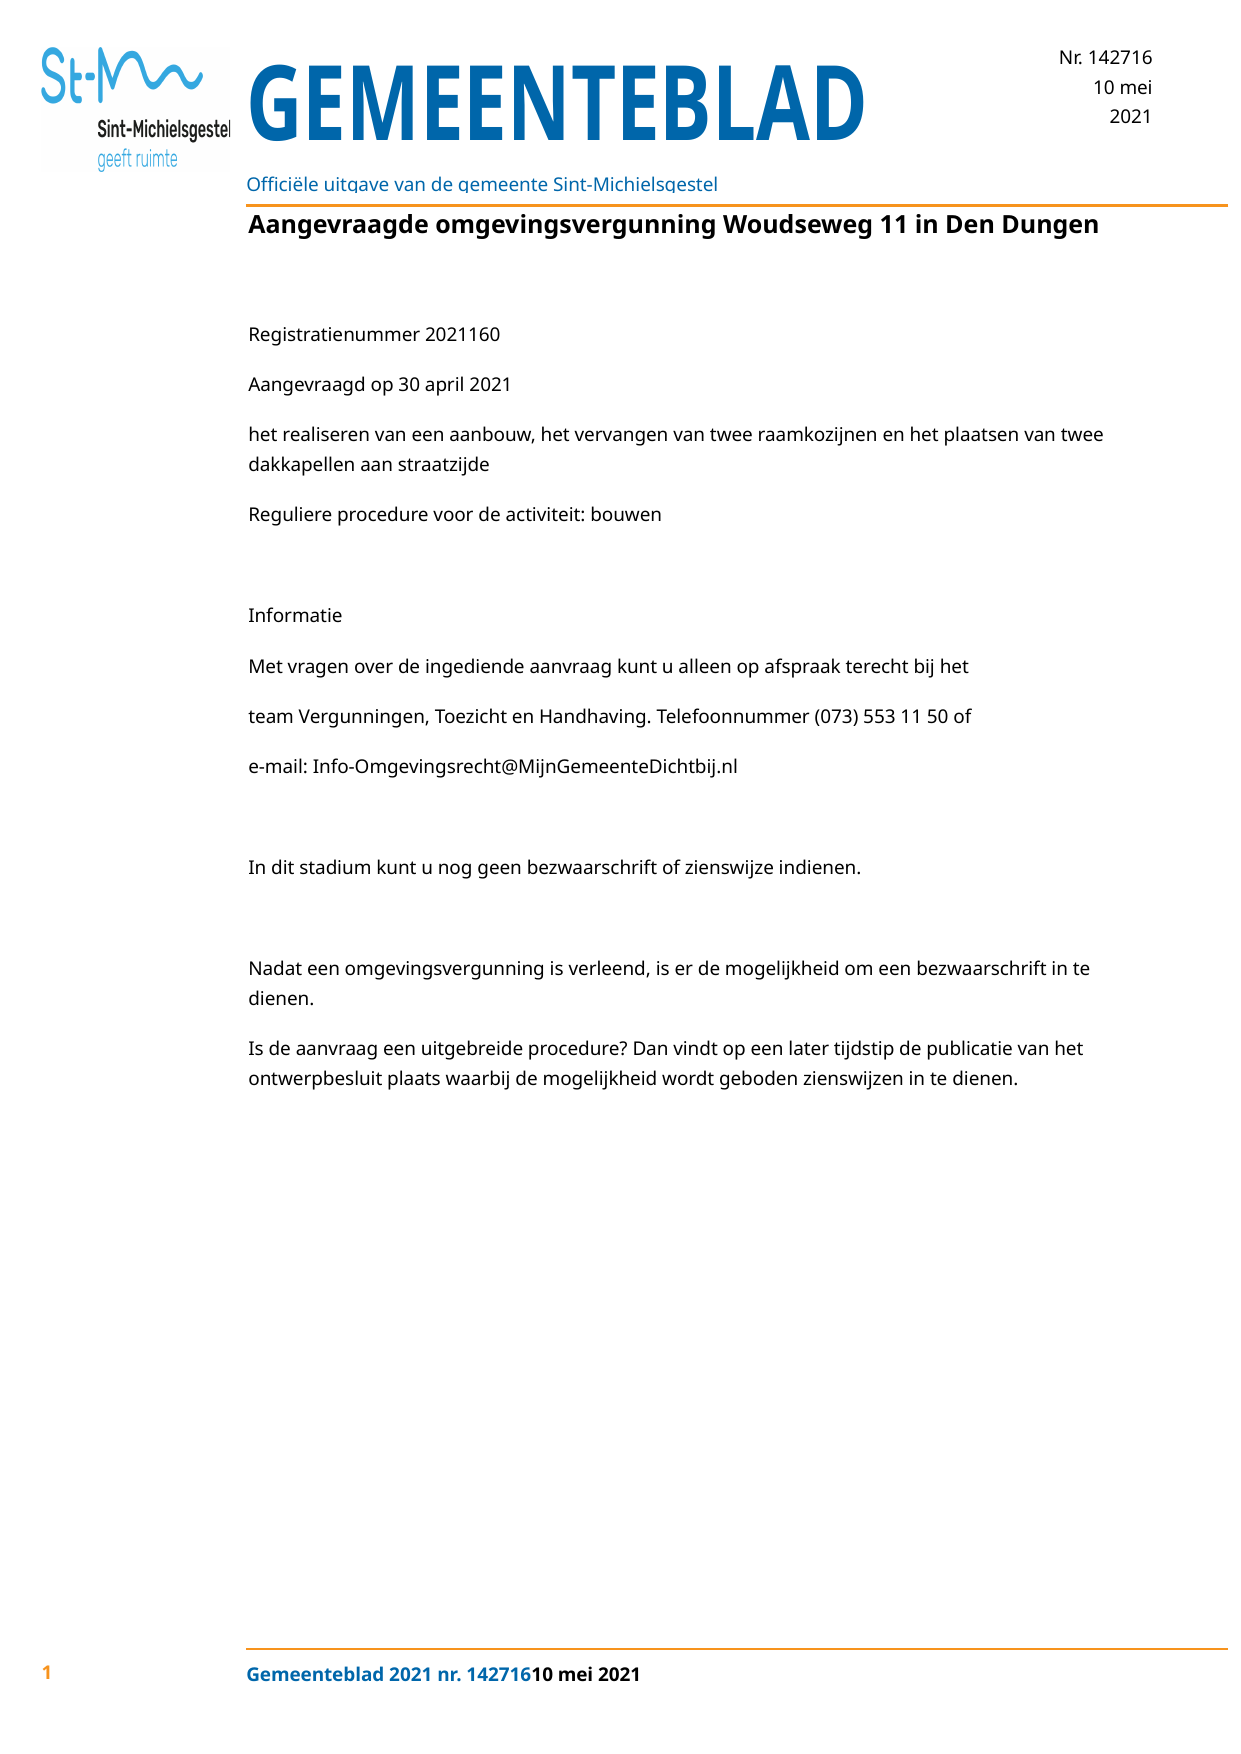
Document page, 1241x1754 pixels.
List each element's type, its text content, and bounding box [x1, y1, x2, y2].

text team Vergunningen, Toezicht en Handhaving. Telefoonnummer (073) 553 11 50 of [248, 703, 1152, 729]
text Met vragen over de ingediende aanvraag kunt u alleen op afspraak terecht bij het [248, 653, 1152, 678]
text Aangevraagd op 30 april 2021 [248, 371, 1152, 397]
text Nadat een omgevingsvergunning is verleend, is er de mogelijkheid om een bezwaarschrift in te dienen. [248, 955, 1152, 1011]
text het realiseren van een aanbouw, het vervangen van twee raamkozijnen en het plaatsen van twee dakkapellen aan straatzijde [248, 422, 1152, 477]
text Registratienummer 2021160 [248, 321, 1152, 346]
picture [41, 47, 231, 172]
text Informatie [248, 602, 1152, 628]
text Reguliere procedure voor de activiteit: bouwen [248, 502, 1152, 527]
text Aangevraagde omgevingsvergunning Woudseweg 11 in Den Dungen [248, 207, 1152, 241]
text Is de aanvraag een uitgebreide procedure? Dan vindt op een later tijdstip de publicatie van het ontwerpbesluit plaats waarbij de mogelijkheid wordt geboden zienswijzen in te dienen. [248, 1035, 1152, 1091]
text In dit stadium kunt u nog geen bezwaarschrift of zienswijze indienen. [248, 854, 1152, 880]
text e-mail: Info-Omgevingsrecht@MijnGemeenteDichtbij.nl [248, 754, 1152, 779]
